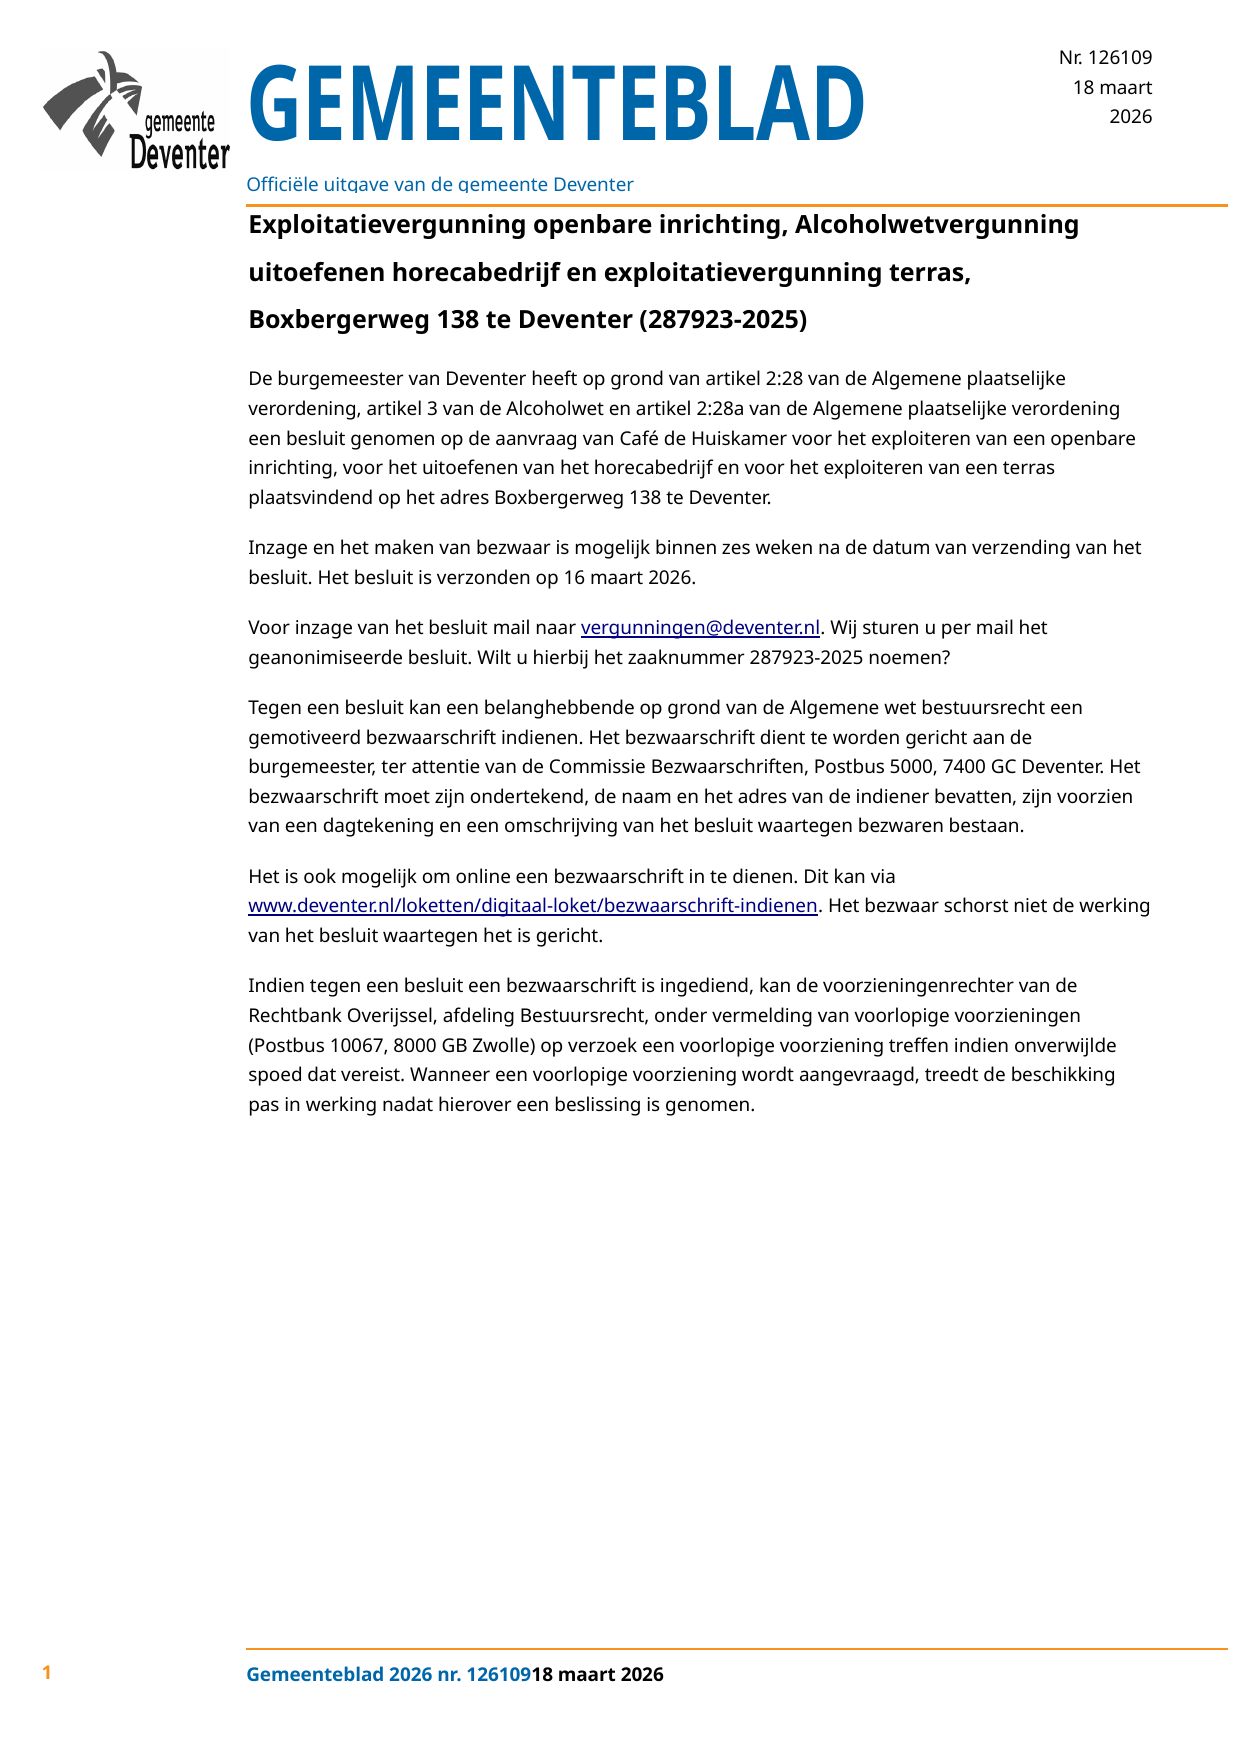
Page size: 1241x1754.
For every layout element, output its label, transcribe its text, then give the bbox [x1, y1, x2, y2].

text De burgemeester van Deventer heeft op grond van artikel 2:28 van de Algemene plaatselijke verordening, artikel 3 van de Alcoholwet en artikel 2:28a van de Algemene plaatselijke verordening een besluit genomen op de aanvraag van Café de Huiskamer voor het exploiteren van een openbare inrichting, voor het uitoefenen van het horecabedrijf en voor het exploiteren van een terras plaatsvindend op het adres Boxbergerweg 138 te Deventer. [248, 366, 1152, 509]
picture [41, 47, 231, 172]
text Tegen een besluit kan een belanghebbende op grond van de Algemene wet bestuursrecht een gemotiveerd bezwaarschrift indienen. Het bezwaarschrift dient te worden gericht aan de burgemeester, ter attentie van de Commissie Bezwaarschriften, Postbus 5000, 7400 GC Deventer. Het bezwaarschrift moet zijn ondertekend, de naam en het adres van de indiener bevatten, zijn voorzien van een dagtekening en een omschrijving van het besluit waartegen bezwaren bestaan. [248, 694, 1152, 838]
text Indien tegen een besluit een bezwaarschrift is ingediend, kan de voorzieningenrechter van de Rechtbank Overijssel, afdeling Bestuursrecht, onder vermelding van voorlopige voorzieningen (Postbus 10067, 8000 GB Zwolle) op verzoek een voorlopige voorziening treffen indien onverwijlde spoed dat vereist. Wanneer een voorlopige voorziening wordt aangevraagd, treedt de beschikking pas in werking nadat hierover een beslissing is genomen. [248, 973, 1152, 1117]
text Voor inzage van het besluit mail naar vergunningen@deventer.nl. Wij sturen u per mail het geanonimiseerde besluit. Wilt u hierbij het zaaknummer 287923-2025 noemen? [248, 614, 1152, 669]
text Exploitatievergunning openbare inrichting, Alcoholwetvergunning uitoefenen horecabedrijf en exploitatievergunning terras, Boxbergerweg 138 te Deventer (287923-2025) [248, 207, 1152, 336]
text Het is ook mogelijk om online een bezwaarschrift in te dienen. Dit kan via www.deventer.nl/loketten/digitaal-loket/bezwaarschrift-indienen. Het bezwaar schorst niet de werking van het besluit waartegen het is gericht. [248, 863, 1152, 948]
text Inzage en het maken van bezwaar is mogelijk binnen zes weken na de datum van verzending van het besluit. Het besluit is verzonden op 16 maart 2026. [248, 534, 1152, 589]
